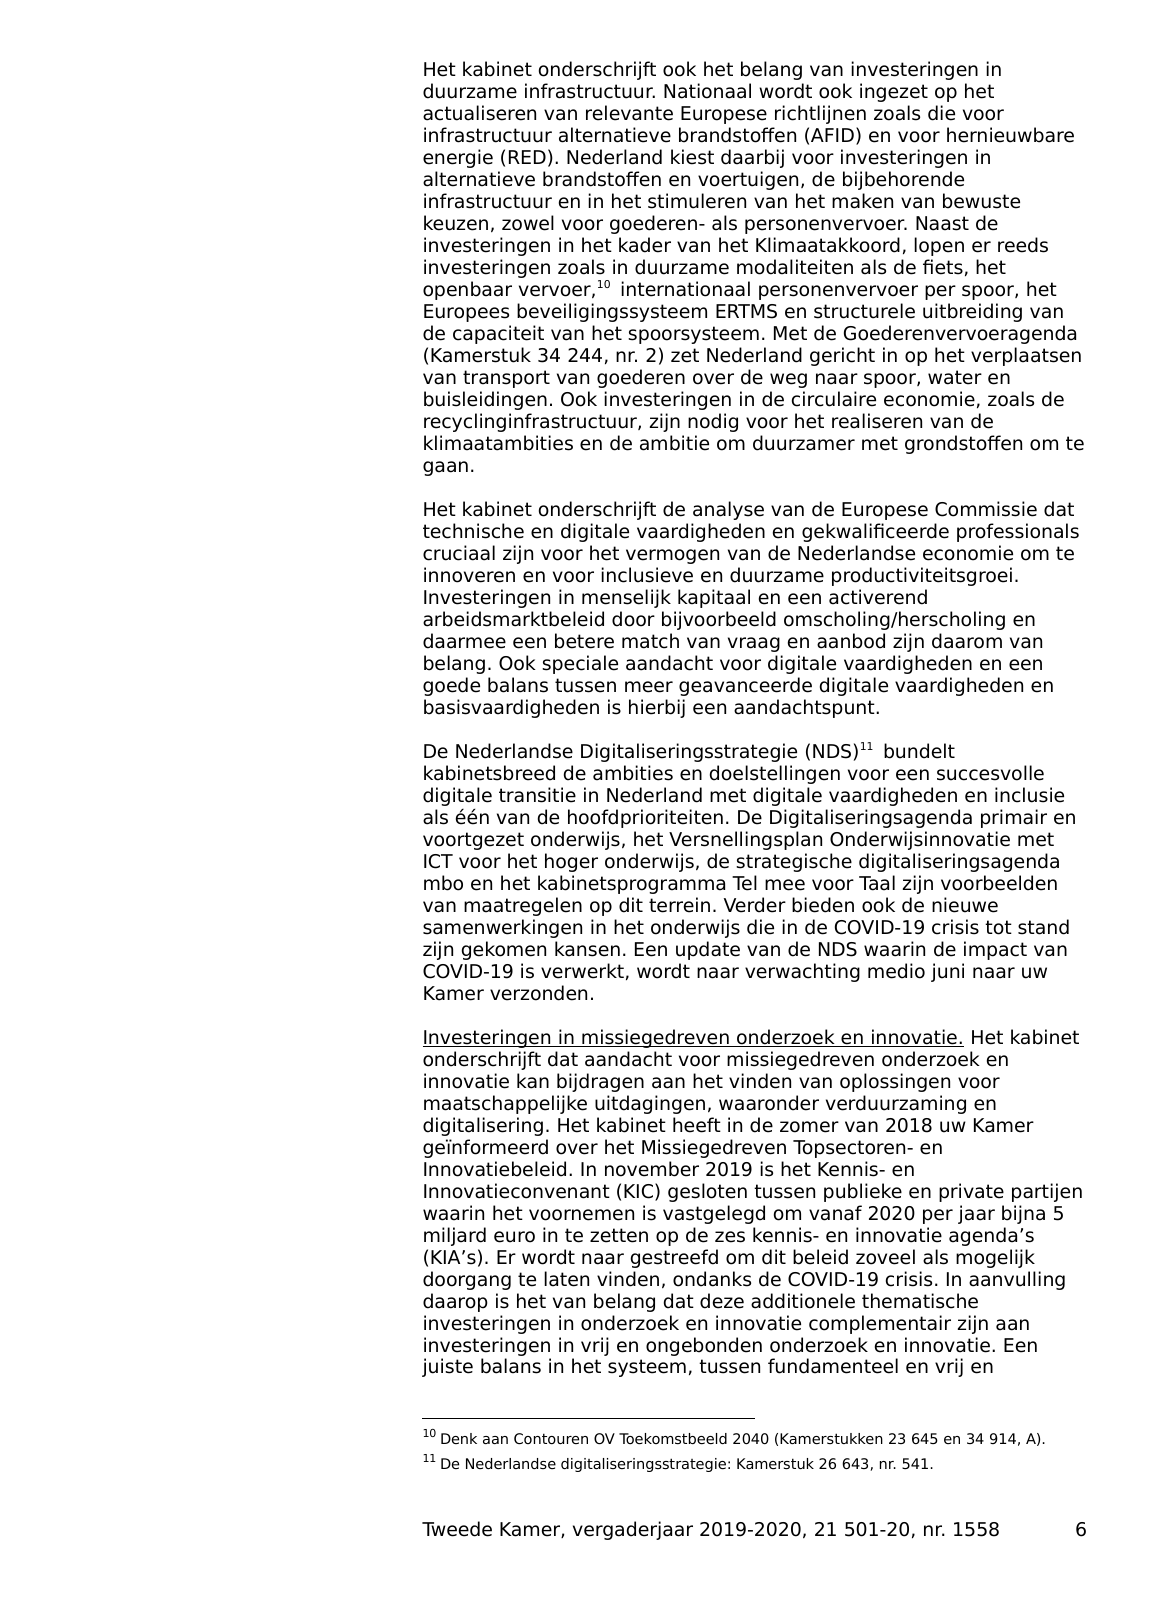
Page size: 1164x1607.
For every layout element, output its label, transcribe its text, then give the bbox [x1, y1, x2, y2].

text Het kabinet onderschrijft ook het belang van investeringen in duurzame infrastructuur. Nationaal wordt ook ingezet op het actualiseren van relevante Europese richtlijnen zoals die voor infrastructuur alternatieve brandstoffen (AFID) en voor hernieuwbare energie (RED). Nederland kiest daarbij voor investeringen in alternatieve brandstoffen en voertuigen, de bijbehorende infrastructuur en in het stimuleren van het maken van bewuste keuzen, zowel voor goederen- als personenvervoer. Naast de investeringen in het kader van het Klimaatakkoord, lopen er reeds investeringen zoals in duurzame modaliteiten als de fiets, het openbaar vervoer, internationaal personenvervoer per spoor, het Europees beveiligingssysteem ERTMS en structurele uitbreiding van de capaciteit van het spoorsysteem. Met de Goederenvervoeragenda (Kamerstuk 34 244, nr. 2) zet Nederland gericht in op het verplaatsen van transport van goederen over de weg naar spoor, water en buisleidingen. Ook investeringen in de circulaire economie, zoals de recyclinginfrastructuur, zijn nodig voor het realiseren van de klimaatambities en de ambitie om duurzamer met grondstoffen om te gaan. [422, 59, 1087, 477]
text Denk aan Contouren OV Toekomstbeeld 2040 (Kamerstukken 23 645 en 34 914, A). [422, 1427, 1087, 1449]
text Investeringen in missiegedreven onderzoek en innovatie. Het kabinet onderschrijft dat aandacht voor missiegedreven onderzoek en innovatie kan bijdragen aan het vinden van oplossingen voor maatschappelijke uitdagingen, waaronder verduurzaming en digitalisering. Het kabinet heeft in de zomer van 2018 uw Kamer geïnformeerd over het Missiegedreven Topsectoren- en Innovatiebeleid. In november 2019 is het Kennis- en Innovatieconvenant (KIC) gesloten tussen publieke en private partijen waarin het voornemen is vastgelegd om vanaf 2020 per jaar bijna 5 miljard euro in te zetten op de zes kennis- en innovatie agenda’s (KIA’s). Er wordt naar gestreefd om dit beleid zoveel als mogelijk doorgang te laten vinden, ondanks de COVID-19 crisis. In aanvulling daarop is het van belang dat deze additionele thematische investeringen in onderzoek en innovatie complementair zijn aan investeringen in vrij en ongebonden onderzoek en innovatie. Een juiste balans in het systeem, tussen fundamenteel en vrij en [422, 1027, 1087, 1378]
text De Nederlandse digitaliseringsstrategie: Kamerstuk 26 643, nr. 541. [422, 1452, 1087, 1474]
text De Nederlandse Digitaliseringsstrategie (NDS) bundelt kabinetsbreed de ambities en doelstellingen voor een succesvolle digitale transitie in Nederland met digitale vaardigheden en inclusie als één van de hoofdprioriteiten. De Digitaliseringsagenda primair en voortgezet onderwijs, het Versnellingsplan Onderwijsinnovatie met ICT voor het hoger onderwijs, de strategische digitaliseringsagenda mbo en het kabinetsprogramma Tel mee voor Taal zijn voorbeelden van maatregelen op dit terrein. Verder bieden ook de nieuwe samenwerkingen in het onderwijs die in de COVID-19 crisis tot stand zijn gekomen kansen. Een update van de NDS waarin de impact van COVID-19 is verwerkt, wordt naar verwachting medio juni naar uw Kamer verzonden. [422, 741, 1087, 1004]
text Het kabinet onderschrijft de analyse van de Europese Commissie dat technische en digitale vaardigheden en gekwalificeerde professionals cruciaal zijn voor het vermogen van de Nederlandse economie om te innoveren en voor inclusieve en duurzame productiviteitsgroei. Investeringen in menselijk kapitaal en een activerend arbeidsmarktbeleid door bijvoorbeeld omscholing/herscholing en daarmee een betere match van vraag en aanbod zijn daarom van belang. Ook speciale aandacht voor digitale vaardigheden en een goede balans tussen meer geavanceerde digitale vaardigheden en basisvaardigheden is hierbij een aandachtspunt. [422, 499, 1087, 719]
